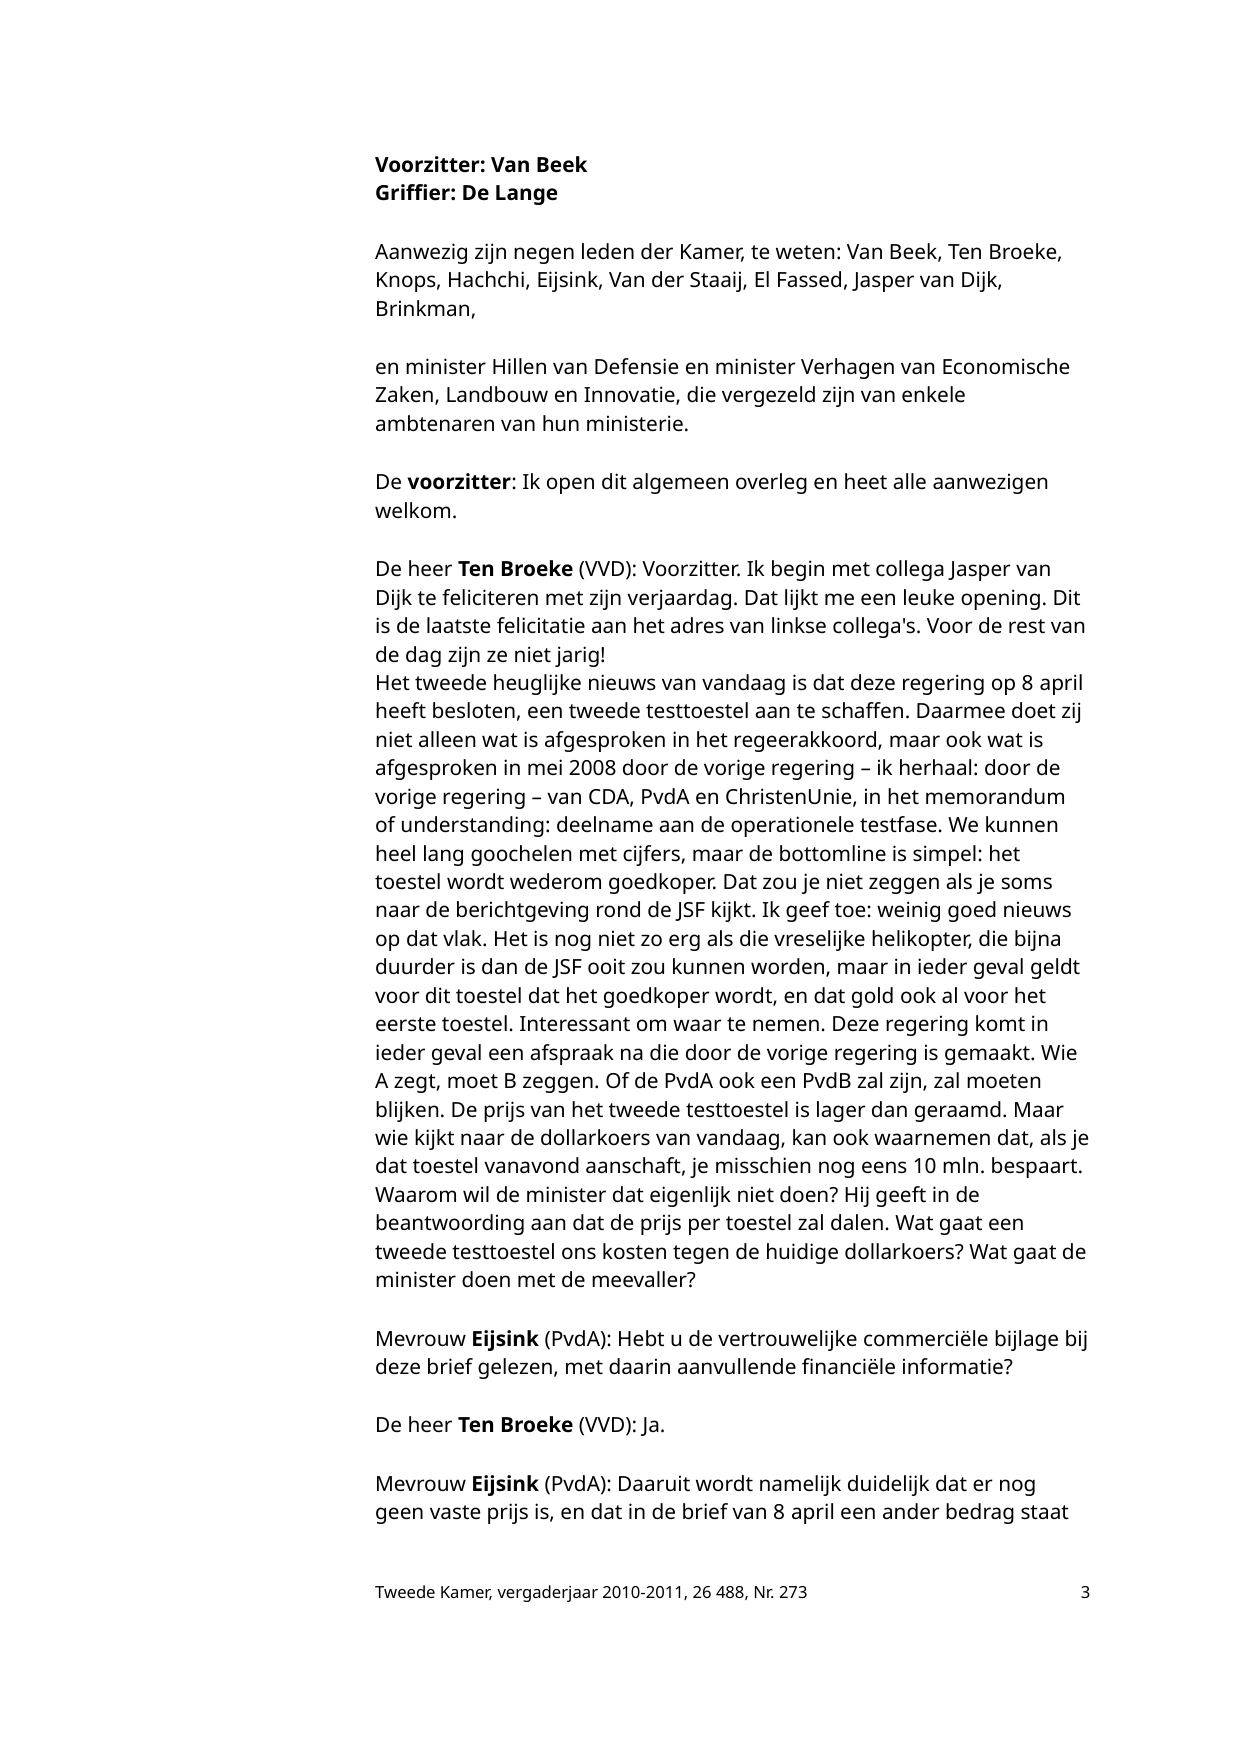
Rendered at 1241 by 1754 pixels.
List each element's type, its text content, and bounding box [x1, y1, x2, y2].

text Mevrouw Eijsink (PvdA): Daaruit wordt namelijk duidelijk dat er nog geen vaste prijs is, en dat in de brief van 8 april een ander bedrag staat [375, 1469, 1090, 1526]
text De heer Ten Broeke (VVD): Ja. [375, 1411, 1090, 1439]
text Griffier: De Lange [375, 178, 1090, 207]
text en minister Hillen van Defensie en minister Verhagen van Economische Zaken, Landbouw en Innovatie, die vergezeld zijn van enkele ambtenaren van hun ministerie. [375, 352, 1090, 437]
text De voorzitter: Ik open dit algemeen overleg en heet alle aanwezigen welkom. [375, 467, 1090, 524]
text Voorzitter: Van Beek [375, 150, 1090, 178]
text Aanwezig zijn negen leden der Kamer, te weten: Van Beek, Ten Broeke, Knops, Hachchi, Eijsink, Van der Staaij, El Fassed, Jasper van Dijk, Brinkman, [375, 237, 1090, 322]
text Mevrouw Eijsink (PvdA): Hebt u de vertrouwelijke commerciële bijlage bij deze brief gelezen, met daarin aanvullende financiële informatie? [375, 1324, 1090, 1381]
text Het tweede heuglijke nieuws van vandaag is dat deze regering op 8 april heeft besloten, een tweede testtoestel aan te schaffen. Daarmee doet zij niet alleen wat is afgesproken in het regeerakkoord, maar ook wat is afgesproken in mei 2008 door de vorige regering – ik herhaal: door de vorige regering – van CDA, PvdA en ChristenUnie, in het memorandum of understanding: deelname aan de operationele testfase. We kunnen heel lang goochelen met cijfers, maar de bottomline is simpel: het toestel wordt wederom goedkoper. Dat zou je niet zeggen als je soms naar de berichtgeving rond de JSF kijkt. Ik geef toe: weinig goed nieuws op dat vlak. Het is nog niet zo erg als die vreselijke helikopter, die bijna duurder is dan de JSF ooit zou kunnen worden, maar in ieder geval geldt voor dit toestel dat het goedkoper wordt, en dat gold ook al voor het eerste toestel. Interessant om waar te nemen. Deze regering komt in ieder geval een afspraak na die door de vorige regering is gemaakt. Wie A zegt, moet B zeggen. Of de PvdA ook een PvdB zal zijn, zal moeten blijken. De prijs van het tweede testtoestel is lager dan geraamd. Maar wie kijkt naar de dollarkoers van vandaag, kan ook waarnemen dat, als je dat toestel vanavond aanschaft, je misschien nog eens 10 mln. bespaart. Waarom wil de minister dat eigenlijk niet doen? Hij geeft in de beantwoording aan dat de prijs per toestel zal dalen. Wat gaat een tweede testtoestel ons kosten tegen de huidige dollarkoers? Wat gaat de minister doen met de meevaller? [375, 668, 1090, 1294]
text De heer Ten Broeke (VVD): Voorzitter. Ik begin met collega Jasper van Dijk te feliciteren met zijn verjaardag. Dat lijkt me een leuke opening. Dit is de laatste felicitatie aan het adres van linkse collega's. Voor de rest van de dag zijn ze niet jarig! [375, 554, 1090, 668]
